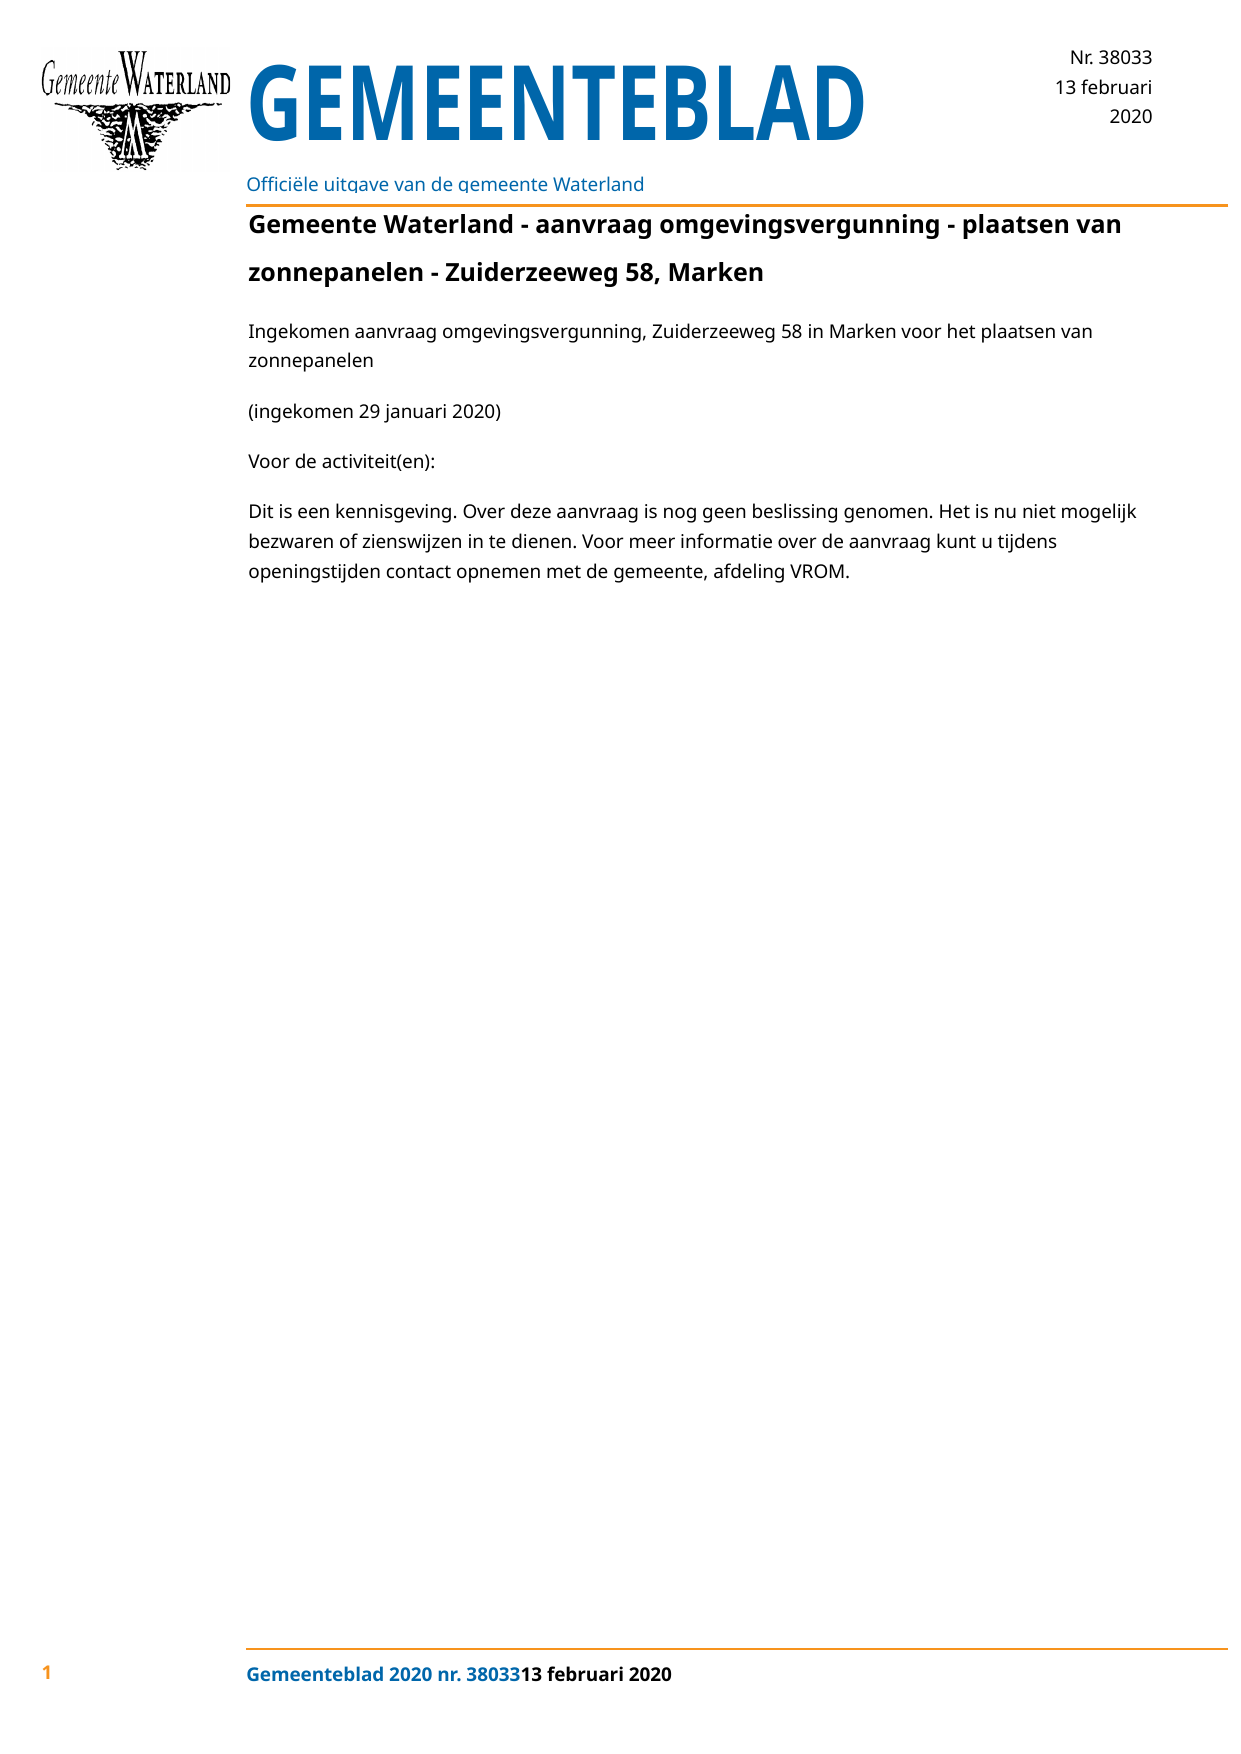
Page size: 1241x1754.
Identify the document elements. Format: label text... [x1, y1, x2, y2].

text Gemeente Waterland - aanvraag omgevingsvergunning - plaatsen van zonnepanelen - Zuiderzeeweg 58, Marken [248, 207, 1152, 288]
text Dit is een kennisgeving. Over deze aanvraag is nog geen beslissing genomen. Het is nu niet mogelijk bezwaren of zienswijzen in te dienen. Voor meer informatie over de aanvraag kunt u tijdens openingstijden contact opnemen met de gemeente, afdeling VROM. [248, 499, 1152, 584]
text Ingekomen aanvraag omgevingsvergunning, Zuiderzeeweg 58 in Marken voor het plaatsen van zonnepanelen [248, 318, 1152, 373]
picture [41, 47, 231, 172]
text (ingekomen 29 januari 2020) [248, 398, 1152, 424]
text Voor de activiteit(en): [248, 448, 1152, 474]
